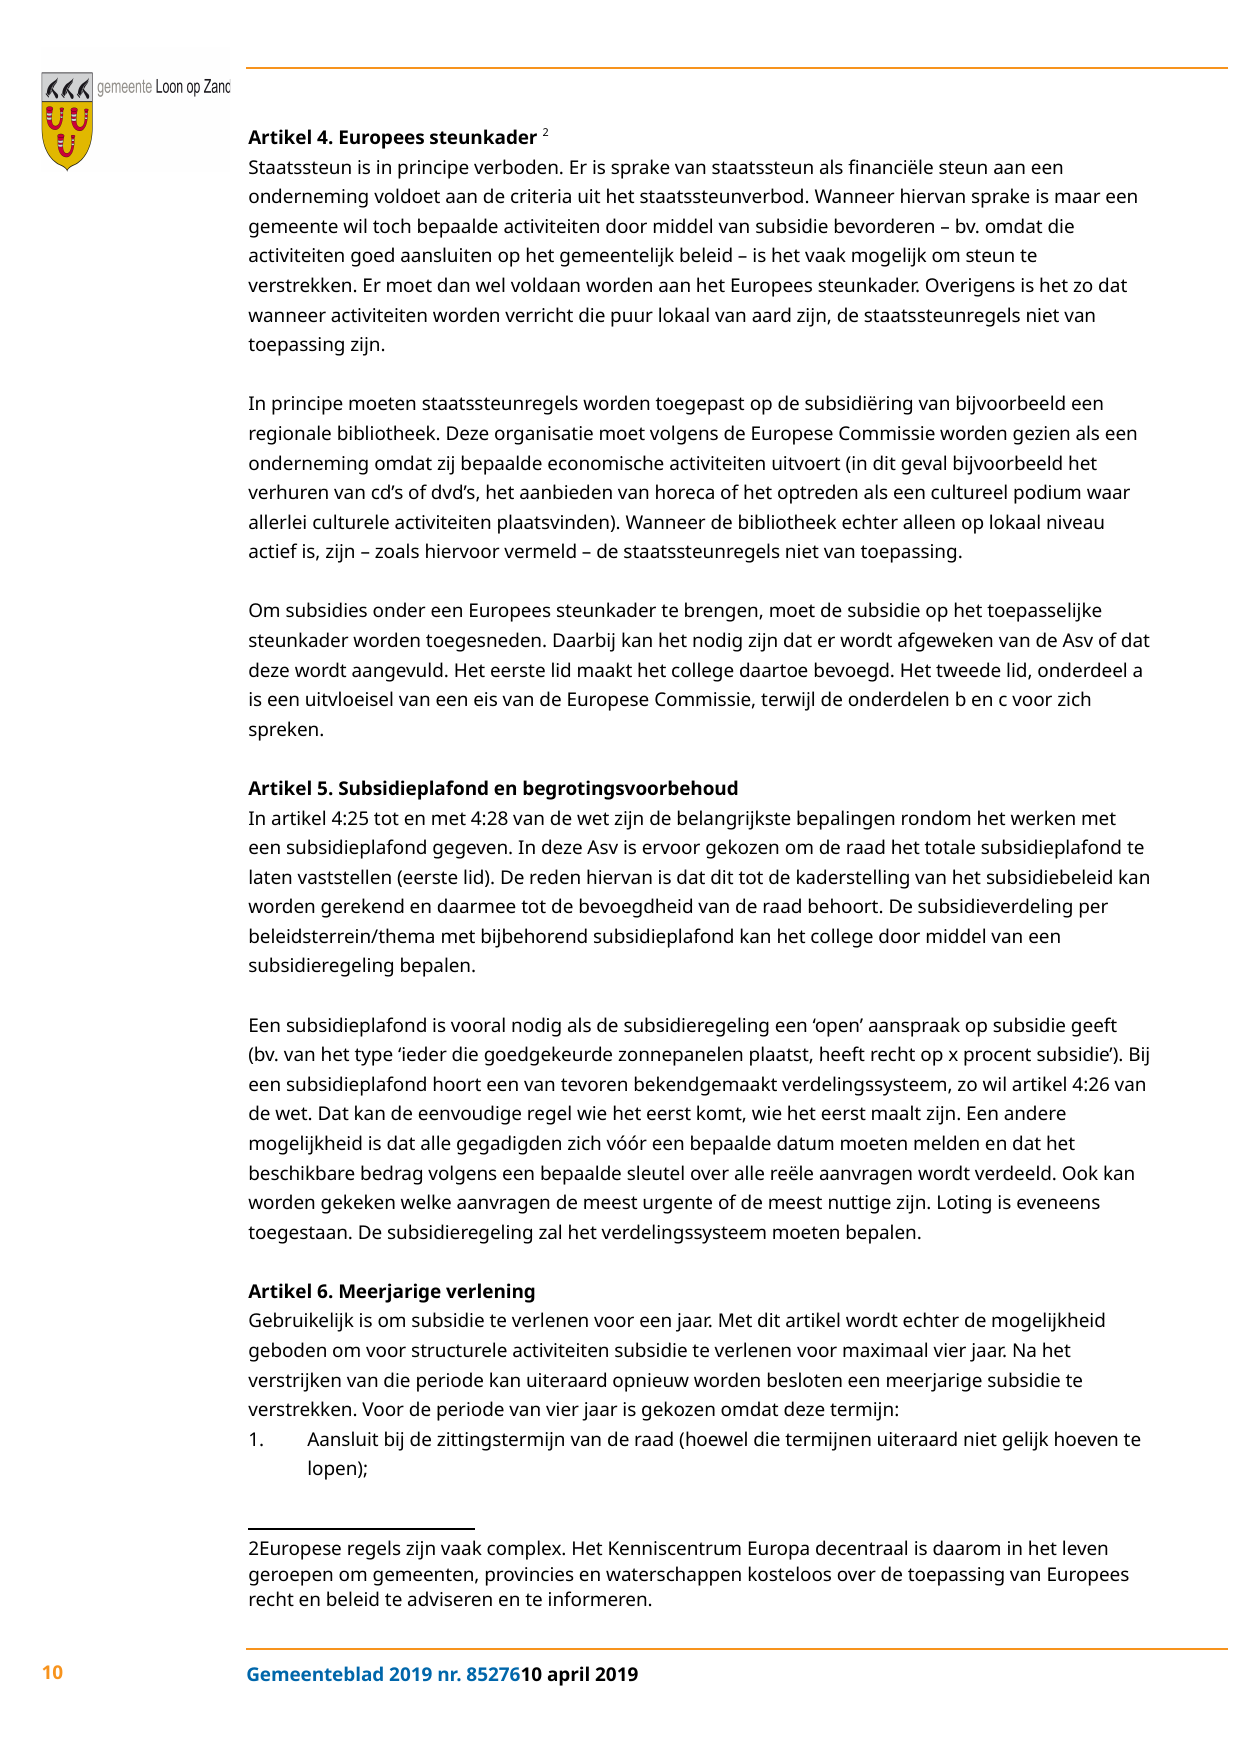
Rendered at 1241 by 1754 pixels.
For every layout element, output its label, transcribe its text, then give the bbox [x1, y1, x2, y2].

text Artikel 5. Subsidieplafond en begrotingsvoorbehoud [248, 775, 1152, 801]
text Een subsidieplafond is vooral nodig als de subsidieregeling een ‘open’ aanspraak op subsidie geeft (bv. van het type ‘ieder die goedgekeurde zonnepanelen plaatst, heeft recht op x procent subsidie’). Bij een subsidieplafond hoort een van tevoren bekendgemaakt verdelingssysteem, zo wil artikel 4:26 van de wet. Dat kan de eenvoudige regel wie het eerst komt, wie het eerst maalt zijn. Een andere mogelijkheid is dat alle gegadigden zich vóór een bepaalde datum moeten melden en dat het beschikbare bedrag volgens een bepaalde sleutel over alle reële aanvragen wordt verdeeld. Ook kan worden gekeken welke aanvragen de meest urgente of de meest nuttige zijn. Loting is eveneens toegestaan. De subsidieregeling zal het verdelingssysteem moeten bepalen. [248, 1012, 1152, 1245]
text Staatssteun is in principe verboden. Er is sprake van staatssteun als financiële steun aan een onderneming voldoet aan de criteria uit het staatssteunverbod. Wanneer hiervan sprake is maar een gemeente wil toch bepaalde activiteiten door middel van subsidie bevorderen – bv. omdat die activiteiten goed aansluiten op het gemeentelijk beleid – is het vaak mogelijk om steun te verstrekken. Er moet dan wel voldaan worden aan het Europees steunkader. Overigens is het zo dat wanneer activiteiten worden verricht die puur lokaal van aard zijn, de staatssteunregels niet van toepassing zijn. [248, 154, 1152, 357]
list Aansluit bij de zittingstermijn van de raad (hoewel die termijnen uiteraard niet gelijk hoeven te lopen); [248, 1426, 1152, 1481]
text In artikel 4:25 tot en met 4:28 van de wet zijn de belangrijkste bepalingen rondom het werken met een subsidieplafond gegeven. In deze Asv is ervoor gekozen om de raad het totale subsidieplafond te laten vaststellen (eerste lid). De reden hiervan is dat dit tot de kaderstelling van het subsidiebeleid kan worden gerekend en daarmee tot de bevoegdheid van de raad behoort. De subsidieverdeling per beleidsterrein/thema met bijbehorend subsidieplafond kan het college door middel van een subsidieregeling bepalen. [248, 805, 1152, 978]
text Europese regels zijn vaak complex. Het Kenniscentrum Europa decentraal is daarom in het leven geroepen om gemeenten, provincies en waterschappen kosteloos over de toepassing van Europees recht en beleid te adviseren en te informeren. [248, 1535, 1152, 1612]
text Om subsidies onder een Europees steunkader te brengen, moet de subsidie op het toepasselijke steunkader worden toegesneden. Daarbij kan het nodig zijn dat er wordt afgeweken van de Asv of dat deze wordt aangevuld. Het eerste lid maakt het college daartoe bevoegd. Het tweede lid, onderdeel a is een uitvloeisel van een eis van de Europese Commissie, terwijl de onderdelen b en c voor zich spreken. [248, 598, 1152, 742]
text Gebruikelijk is om subsidie te verlenen voor een jaar. Met dit artikel wordt echter de mogelijkheid geboden om voor structurele activiteiten subsidie te verlenen voor maximaal vier jaar. Na het verstrijken van die periode kan uiteraard opnieuw worden besloten een meerjarige subsidie te verstrekken. Voor de periode van vier jaar is gekozen omdat deze termijn: [248, 1308, 1152, 1422]
text In principe moeten staatssteunregels worden toegepast op de subsidiëring van bijvoorbeeld een regionale bibliotheek. Deze organisatie moet volgens de Europese Commissie worden gezien als een onderneming omdat zij bepaalde economische activiteiten uitvoert (in dit geval bijvoorbeeld het verhuren van cd’s of dvd’s, het aanbieden van horeca of het optreden als een cultureel podium waar allerlei culturele activiteiten plaatsvinden). Wanneer de bibliotheek echter alleen op lokaal niveau actief is, zijn – zoals hiervoor vermeld – de staatssteunregels niet van toepassing. [248, 391, 1152, 564]
text Artikel 4. Europees steunkader [248, 124, 1152, 150]
text Artikel 6. Meerjarige verlening [248, 1278, 1152, 1304]
picture [41, 47, 231, 172]
